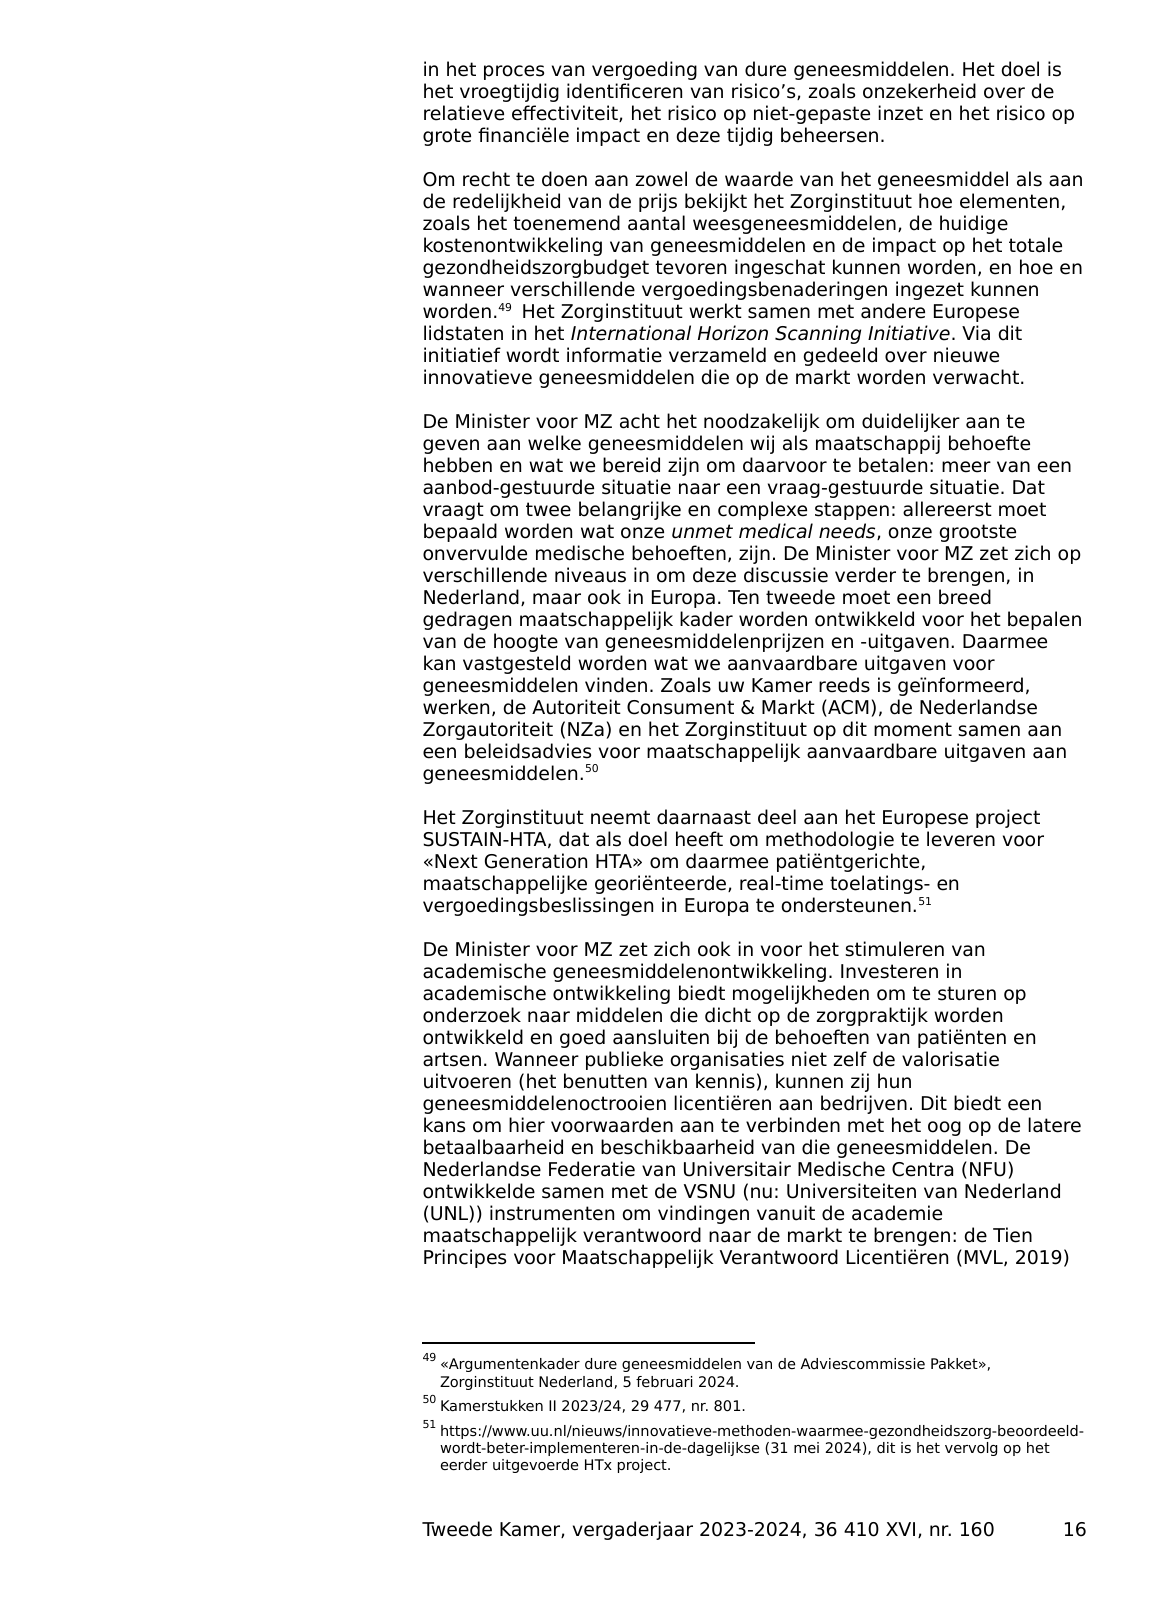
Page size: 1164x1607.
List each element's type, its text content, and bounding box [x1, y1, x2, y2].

text De Minister voor MZ acht het noodzakelijk om duidelijker aan te geven aan welke geneesmiddelen wij als maatschappij behoefte hebben en wat we bereid zijn om daarvoor te betalen: meer van een aanbod-gestuurde situatie naar een vraag-gestuurde situatie. Dat vraagt om twee belangrijke en complexe stappen: allereerst moet bepaald worden wat onze unmet medical needs, onze grootste onvervulde medische behoeften, zijn. De Minister voor MZ zet zich op verschillende niveaus in om deze discussie verder te brengen, in Nederland, maar ook in Europa. Ten tweede moet een breed gedragen maatschappelijk kader worden ontwikkeld voor het bepalen van de hoogte van geneesmiddelenprijzen en -uitgaven. Daarmee kan vastgesteld worden wat we aanvaardbare uitgaven voor geneesmiddelen vinden. Zoals uw Kamer reeds is geïnformeerd, werken, de Autoriteit Consument & Markt (ACM), de Nederlandse Zorgautoriteit (NZa) en het Zorginstituut op dit moment samen aan een beleidsadvies voor maatschappelijk aanvaardbare uitgaven aan geneesmiddelen. [422, 411, 1087, 785]
text Om recht te doen aan zowel de waarde van het geneesmiddel als aan de redelijkheid van de prijs bekijkt het Zorginstituut hoe elementen, zoals het toenemend aantal weesgeneesmiddelen, de huidige kostenontwikkeling van geneesmiddelen en de impact op het totale gezondheidszorgbudget tevoren ingeschat kunnen worden, en hoe en wanneer verschillende vergoedingsbenaderingen ingezet kunnen worden. Het Zorginstituut werkt samen met andere Europese lidstaten in het International Horizon Scanning Initiative. Via dit initiatief wordt informatie verzameld en gedeeld over nieuwe innovatieve geneesmiddelen die op de markt worden verwacht. [422, 169, 1087, 389]
text in het proces van vergoeding van dure geneesmiddelen. Het doel is het vroegtijdig identificeren van risico’s, zoals onzekerheid over de relatieve effectiviteit, het risico op niet-gepaste inzet en het risico op grote financiële impact en deze tijdig beheersen. [422, 59, 1087, 147]
text Het Zorginstituut neemt daarnaast deel aan het Europese project SUSTAIN-HTA, dat als doel heeft om methodologie te leveren voor «Next Generation HTA» om daarmee patiëntgerichte, maatschappelijke georiënteerde, real-time toelatings- en vergoedingsbeslissingen in Europa te ondersteunen. [422, 807, 1087, 917]
text De Minister voor MZ zet zich ook in voor het stimuleren van academische geneesmiddelenontwikkeling. Investeren in academische ontwikkeling biedt mogelijkheden om te sturen op onderzoek naar middelen die dicht op de zorgpraktijk worden ontwikkeld en goed aansluiten bij de behoeften van patiënten en artsen. Wanneer publieke organisaties niet zelf de valorisatie uitvoeren (het benutten van kennis), kunnen zij hun geneesmiddelenoctrooien licentiëren aan bedrijven. Dit biedt een kans om hier voorwaarden aan te verbinden met het oog op de latere betaalbaarheid en beschikbaarheid van die geneesmiddelen. De Nederlandse Federatie van Universitair Medische Centra (NFU) ontwikkelde samen met de VSNU (nu: Universiteiten van Nederland (UNL)) instrumenten om vindingen vanuit de academie maatschappelijk verantwoord naar de markt te brengen: de Tien Principes voor Maatschappelijk Verantwoord Licentiëren (MVL, 2019) [422, 939, 1087, 1269]
text https://www.uu.nl/nieuws/innovatieve-methoden-waarmee-gezondheidszorg-beoordeeld-wordt-beter-implementeren-in-de-dagelijkse (31 mei 2024), dit is het vervolg op het eerder uitgevoerde HTx project. [422, 1418, 1087, 1474]
text «Argumentenkader dure geneesmiddelen van de Adviescommissie Pakket», Zorginstituut Nederland, 5 februari 2024. [422, 1352, 1087, 1391]
text Kamerstukken II 2023/24, 29 477, nr. 801. [422, 1393, 1087, 1416]
